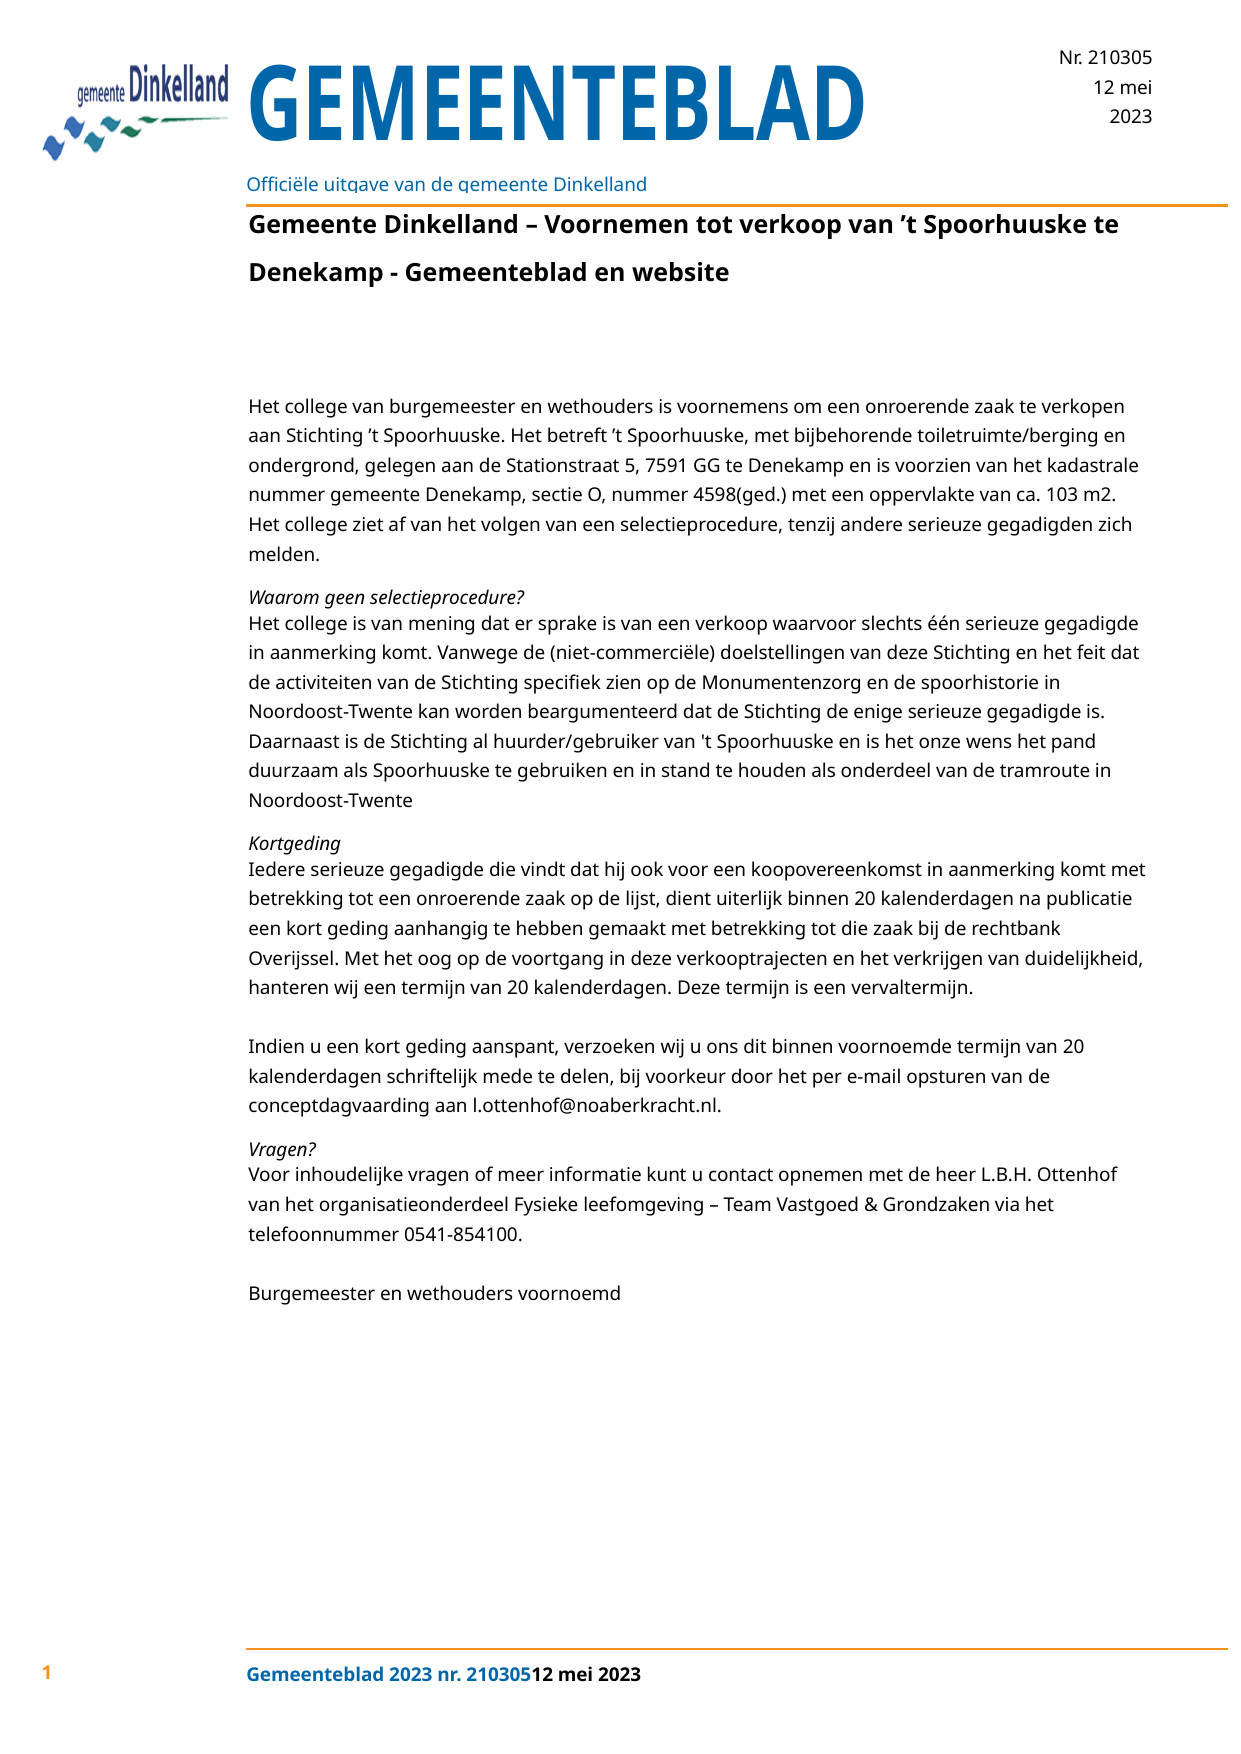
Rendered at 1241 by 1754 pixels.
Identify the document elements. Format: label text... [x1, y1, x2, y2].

text Het college is van mening dat er sprake is van een verkoop waarvoor slechts één serieuze gegadigde in aanmerking komt. Vanwege de (niet-commerciële) doelstellingen van deze Stichting en het feit dat de activiteiten van de Stichting specifiek zien op de Monumentenzorg en de spoorhistorie in Noordoost-Twente kan worden beargumenteerd dat de Stichting de enige serieuze gegadigde is. Daarnaast is de Stichting al huurder/gebruiker van 't Spoorhuuske en is het onze wens het pand duurzaam als Spoorhuuske te gebruiken en in stand te houden als onderdeel van de tramroute in Noordoost-Twente [248, 610, 1152, 813]
picture [41, 47, 231, 172]
text Iedere serieuze gegadigde die vindt dat hij ook voor een koopovereenkomst in aanmerking komt met betrekking tot een onroerende zaak op de lijst, dient uiterlijk binnen 20 kalenderdagen na publicatie een kort geding aanhangig te hebben gemaakt met betrekking tot die zaak bij de rechtbank Overijssel. Met het oog op de voortgang in deze verkooptrajecten en het verkrijgen van duidelijkheid, hanteren wij een termijn van 20 kalenderdagen. Deze termijn is een vervaltermijn. [248, 856, 1152, 1000]
text Gemeente Dinkelland – Voornemen tot verkoop van ’t Spoorhuuske te Denekamp - Gemeenteblad en website [248, 207, 1152, 288]
text Waarom geen selectieprocedure? [248, 584, 1152, 610]
text Vragen? [248, 1136, 1152, 1162]
text Het college van burgemeester en wethouders is voornemens om een onroerende zaak te verkopen aan Stichting ’t Spoorhuuske. Het betreft ’t Spoorhuuske, met bijbehorende toiletruimte/berging en ondergrond, gelegen aan de Stationstraat 5, 7591 GG te Denekamp en is voorzien van het kadastrale nummer gemeente Denekamp, sectie O, nummer 4598(ged.) met een oppervlakte van ca. 103 m2. Het college ziet af van het volgen van een selectieprocedure, tenzij andere serieuze gegadigden zich melden. [248, 393, 1152, 567]
text Indien u een kort geding aanspant, verzoeken wij u ons dit binnen voornoemde termijn van 20 kalenderdagen schriftelijk mede te delen, bij voorkeur door het per e-mail opsturen van de conceptdagvaarding aan l.ottenhof@noaberkracht.nl. [248, 1033, 1152, 1118]
text Burgemeester en wethouders voornoemd [248, 1280, 1152, 1306]
text Voor inhoudelijke vragen of meer informatie kunt u contact opnemen met de heer L.B.H. Ottenhof van het organisatieonderdeel Fysieke leefomgeving – Team Vastgoed & Grondzaken via het telefoonnummer 0541-854100. [248, 1162, 1152, 1246]
text Kortgeding [248, 830, 1152, 856]
